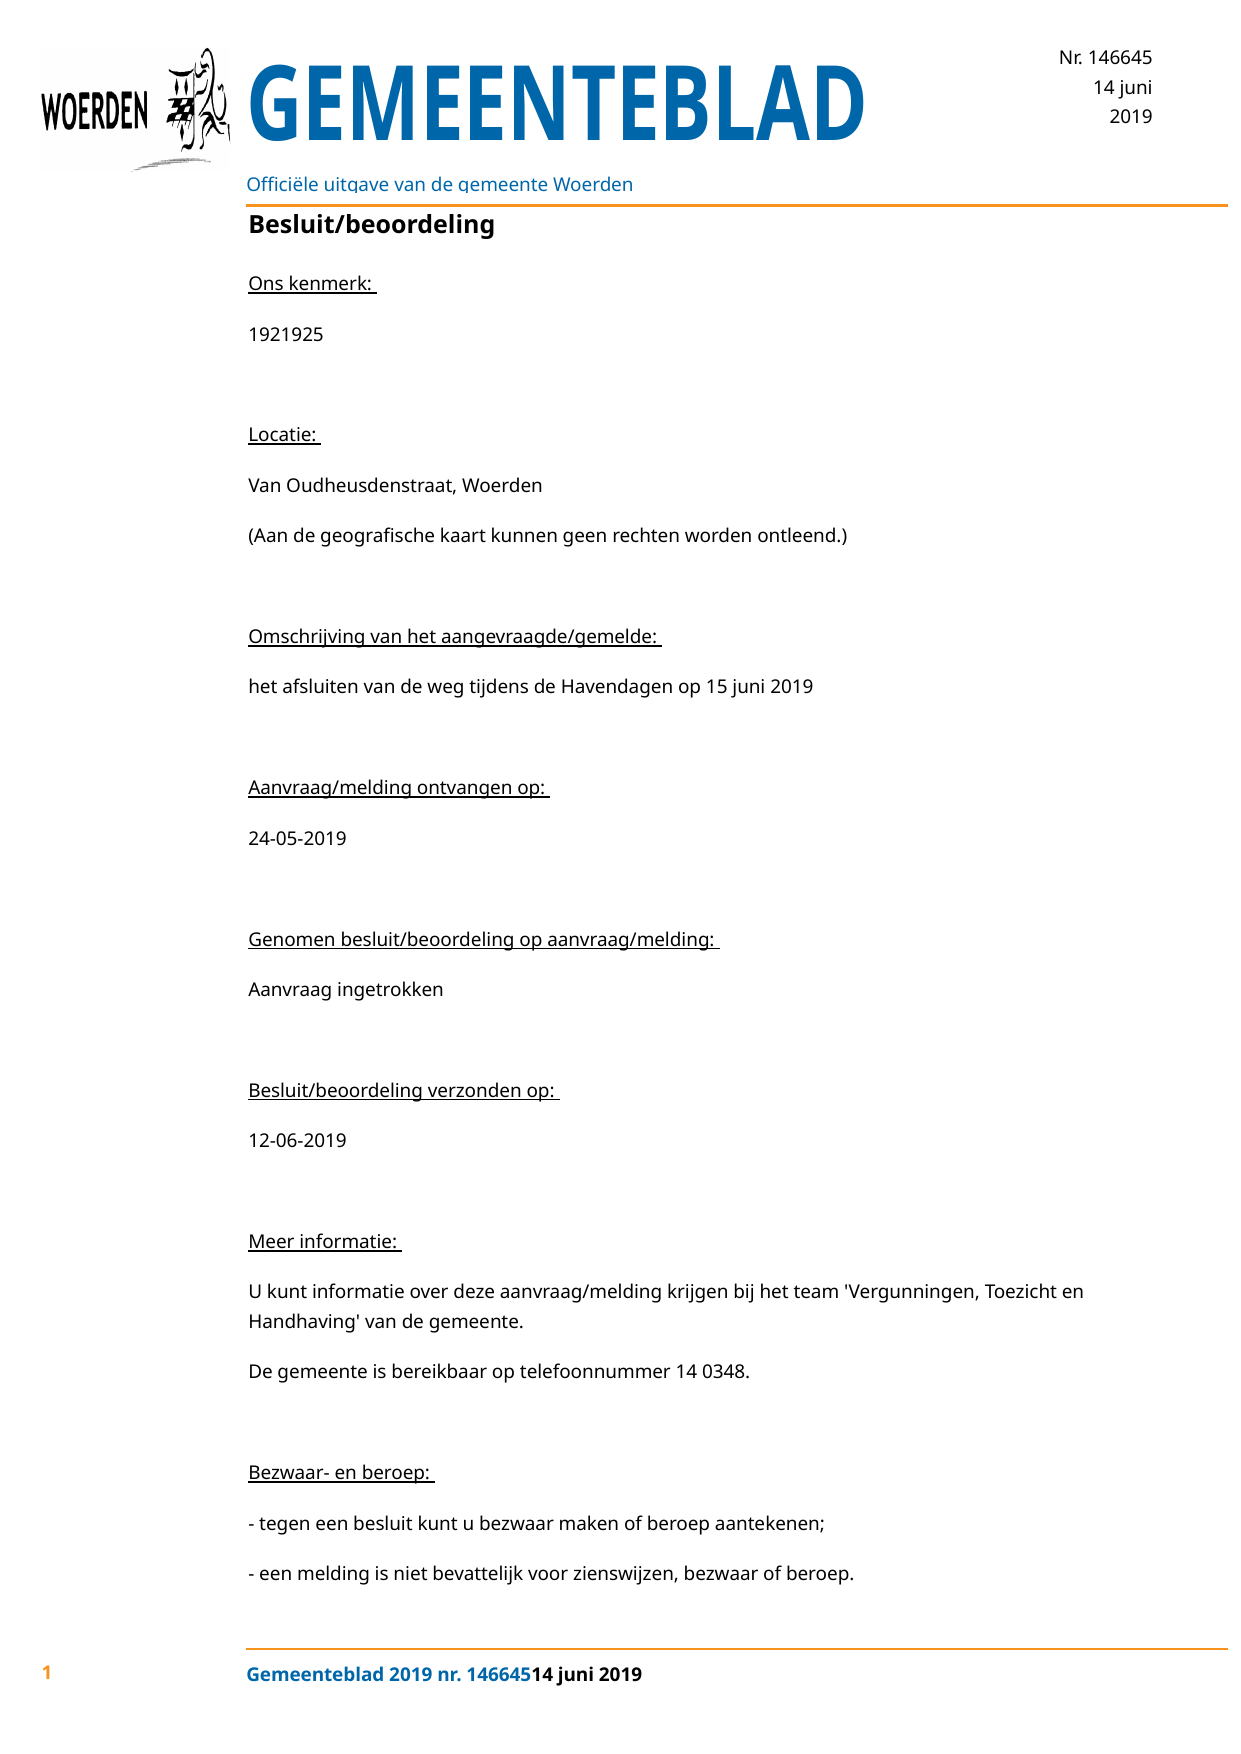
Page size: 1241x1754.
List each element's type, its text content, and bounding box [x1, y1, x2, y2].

text het afsluiten van de weg tijdens de Havendagen op 15 juni 2019 [248, 674, 1152, 699]
text 1921925 [248, 321, 1152, 346]
text Meer informatie: [248, 1228, 1152, 1254]
text (Aan de geografische kaart kunnen geen rechten worden ontleend.) [248, 522, 1152, 548]
text Aanvraag ingetrokken [248, 976, 1152, 1002]
text - tegen een besluit kunt u bezwaar maken of beroep aantekenen; [248, 1510, 1152, 1536]
text 24-05-2019 [248, 825, 1152, 851]
text De gemeente is bereikbaar op telefoonnummer 14 0348. [248, 1359, 1152, 1384]
text Genomen besluit/beoordeling op aanvraag/melding: [248, 926, 1152, 951]
text U kunt informatie over deze aanvraag/melding krijgen bij het team 'Vergunningen, Toezicht en Handhaving' van de gemeente. [248, 1279, 1152, 1334]
text Aanvraag/melding ontvangen op: [248, 774, 1152, 800]
text Locatie: [248, 422, 1152, 447]
picture [41, 47, 231, 172]
text Besluit/beoordeling [248, 207, 1152, 241]
text Besluit/beoordeling verzonden op: [248, 1077, 1152, 1103]
text 12-06-2019 [248, 1127, 1152, 1153]
text Van Oudheusdenstraat, Woerden [248, 472, 1152, 498]
text Ons kenmerk: [248, 270, 1152, 296]
text - een melding is niet bevattelijk voor zienswijzen, bezwaar of beroep. [248, 1560, 1152, 1586]
text Omschrijving van het aangevraagde/gemelde: [248, 623, 1152, 649]
text Bezwaar- en beroep: [248, 1459, 1152, 1485]
